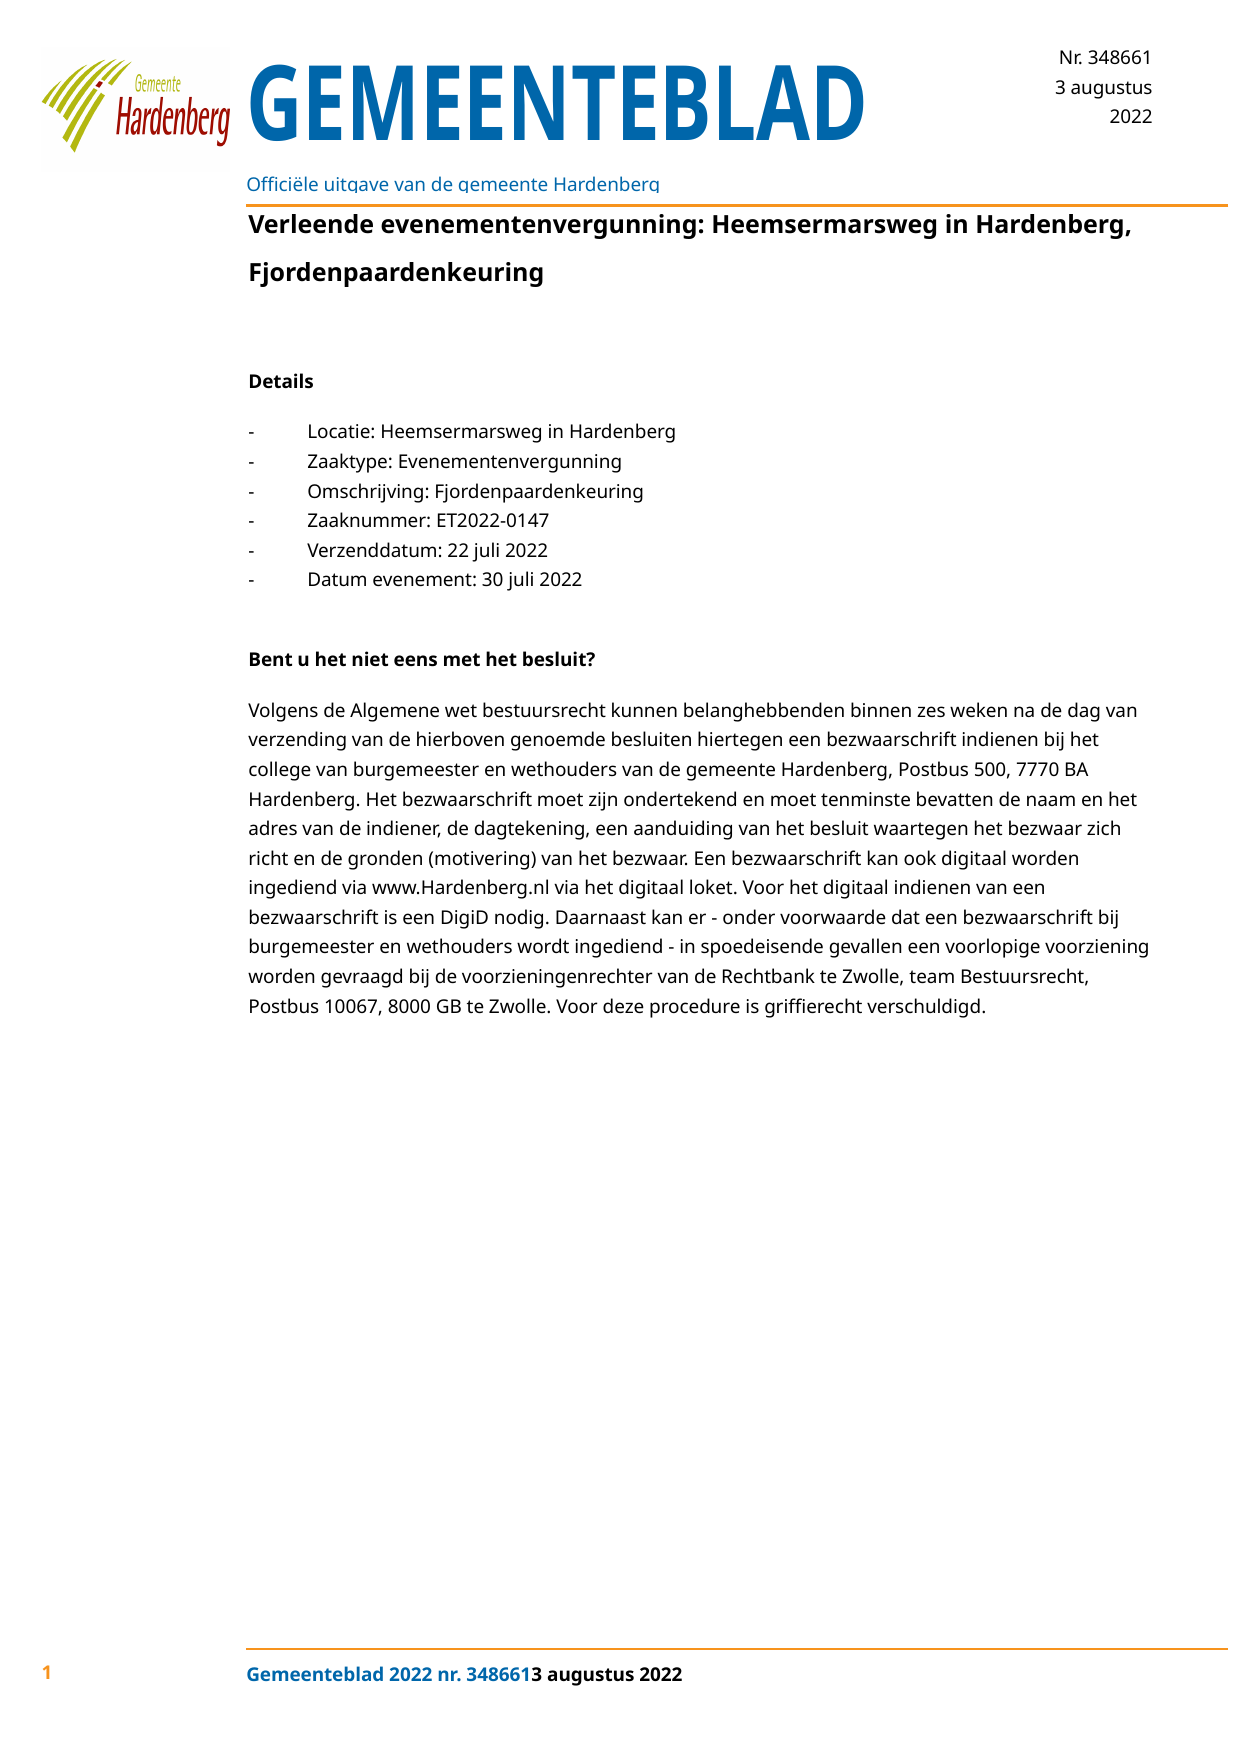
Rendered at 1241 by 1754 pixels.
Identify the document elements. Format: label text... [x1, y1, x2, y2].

list Zaaktype: Evenementenvergunning [248, 448, 1152, 474]
list Locatie: Heemsermarsweg in Hardenberg [248, 419, 1152, 444]
list Datum evenement: 30 juli 2022 [248, 567, 1152, 592]
text Volgens de Algemene wet bestuursrecht kunnen belanghebbenden binnen zes weken na de dag van verzending van de hierboven genoemde besluiten hiertegen een bezwaarschrift indienen bij het college van burgemeester en wethouders van de gemeente Hardenberg, Postbus 500, 7770 BA Hardenberg. Het bezwaarschrift moet zijn ondertekend en moet tenminste bevatten de naam en het adres van de indiener, de dagtekening, een aanduiding van het besluit waartegen het bezwaar zich richt en de gronden (motivering) van het bezwaar. Een bezwaarschrift kan ook digitaal worden ingediend via www.Hardenberg.nl via het digitaal loket. Voor het digitaal indienen van een bezwaarschrift is een DigiD nodig. Daarnaast kan er - onder voorwaarde dat een bezwaarschrift bij burgemeester en wethouders wordt ingediend - in spoedeisende gevallen een voorlopige voorziening worden gevraagd bij de voorzieningenrechter van de Rechtbank te Zwolle, team Bestuursrecht, Postbus 10067, 8000 GB te Zwolle. Voor deze procedure is griffierecht verschuldigd. [248, 697, 1152, 1019]
list Verzenddatum: 22 juli 2022 [248, 537, 1152, 563]
text Bent u het niet eens met het besluit? [248, 647, 1152, 672]
text Verleende evenementenvergunning: Heemsermarsweg in Hardenberg, Fjordenpaardenkeuring [248, 207, 1152, 288]
list Zaaknummer: ET2022-0147 [248, 507, 1152, 533]
picture [41, 47, 231, 172]
text Details [248, 368, 1152, 394]
list Omschrijving: Fjordenpaardenkeuring [248, 478, 1152, 504]
